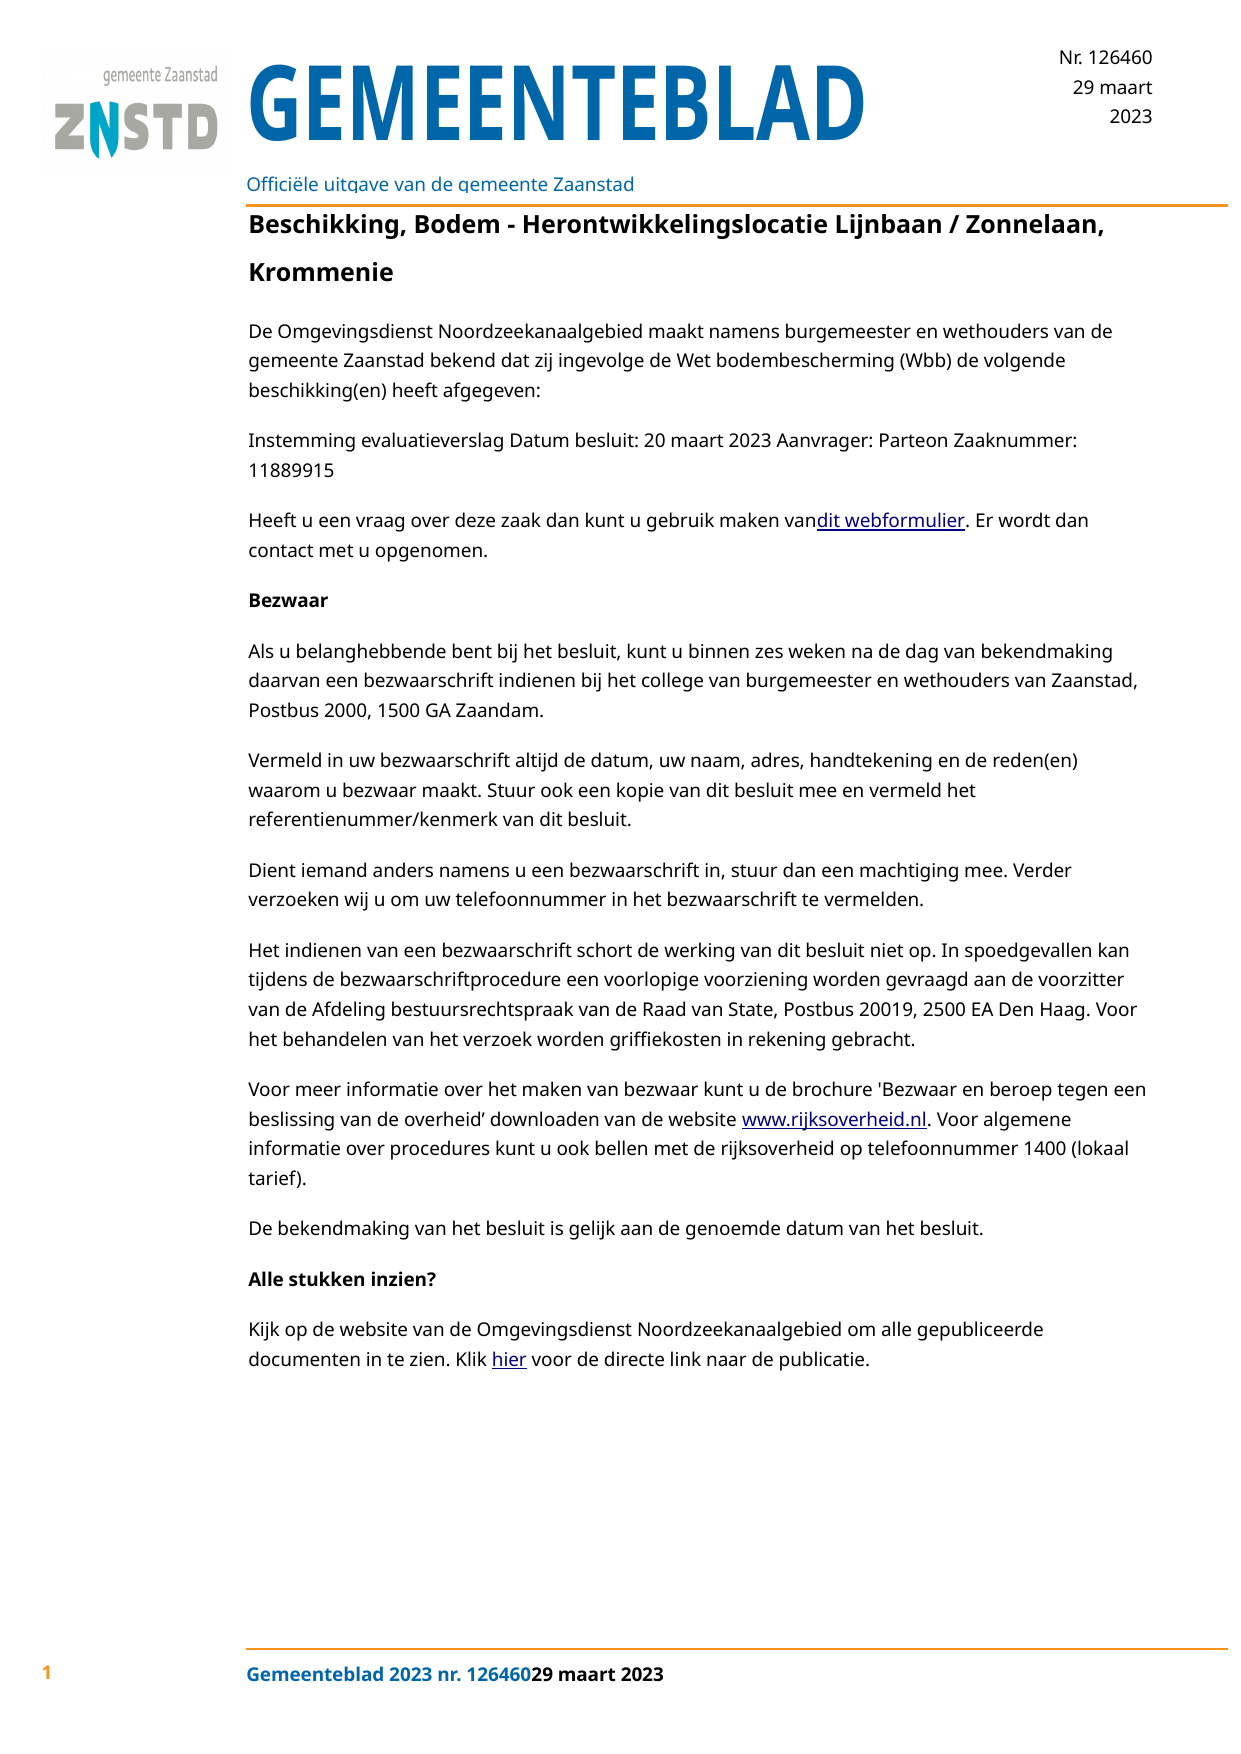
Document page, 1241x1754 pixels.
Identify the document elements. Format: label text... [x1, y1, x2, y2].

text Instemming evaluatieverslag Datum besluit: 20 maart 2023 Aanvrager: Parteon Zaaknummer: 11889915 [248, 427, 1152, 483]
text Kijk op de website van de Omgevingsdienst Noordzeekanaalgebied om alle gepubliceerde documenten in te zien. Klik hier voor de directe link naar de publicatie. [248, 1316, 1152, 1372]
text Als u belanghebbende bent bij het besluit, kunt u binnen zes weken na de dag van bekendmaking daarvan een bezwaarschrift indienen bij het college van burgemeester en wethouders van Zaanstad, Postbus 2000, 1500 GA Zaandam. [248, 638, 1152, 723]
text Heeft u een vraag over deze zaak dan kunt u gebruik maken vandit webformulier. Er wordt dan contact met u opgenomen. [248, 507, 1152, 563]
text De Omgevingsdienst Noordzeekanaalgebied maakt namens burgemeester en wethouders van de gemeente Zaanstad bekend dat zij ingevolge de Wet bodembescherming (Wbb) de volgende beschikking(en) heeft afgegeven: [248, 318, 1152, 403]
text Dient iemand anders namens u een bezwaarschrift in, stuur dan een machtiging mee. Verder verzoeken wij u om uw telefoonnummer in het bezwaarschrift te vermelden. [248, 857, 1152, 912]
text Alle stukken inzien? [248, 1266, 1152, 1292]
text Vermeld in uw bezwaarschrift altijd de datum, uw naam, adres, handtekening en de reden(en) waarom u bezwaar maakt. Stuur ook een kopie van dit besluit mee en vermeld het referentienummer/kenmerk van dit besluit. [248, 747, 1152, 832]
text Het indienen van een bezwaarschrift schort de werking van dit besluit niet op. In spoedgevallen kan tijdens de bezwaarschriftprocedure een voorlopige voorziening worden gevraagd aan de voorzitter van de Afdeling bestuursrechtspraak van de Raad van State, Postbus 20019, 2500 EA Den Haag. Voor het behandelen van het verzoek worden griffiekosten in rekening gebracht. [248, 937, 1152, 1052]
text Voor meer informatie over het maken van bezwaar kunt u de brochure 'Bezwaar en beroep tegen een beslissing van de overheid’ downloaden van de website www.rijksoverheid.nl. Voor algemene informatie over procedures kunt u ook bellen met de rijksoverheid op telefoonnummer 1400 (lokaal tarief). [248, 1076, 1152, 1191]
picture [41, 47, 231, 172]
text Bezwaar [248, 587, 1152, 613]
text De bekendmaking van het besluit is gelijk aan de genoemde datum van het besluit. [248, 1215, 1152, 1241]
text Beschikking, Bodem - Herontwikkelingslocatie Lijnbaan / Zonnelaan, Krommenie [248, 207, 1152, 288]
